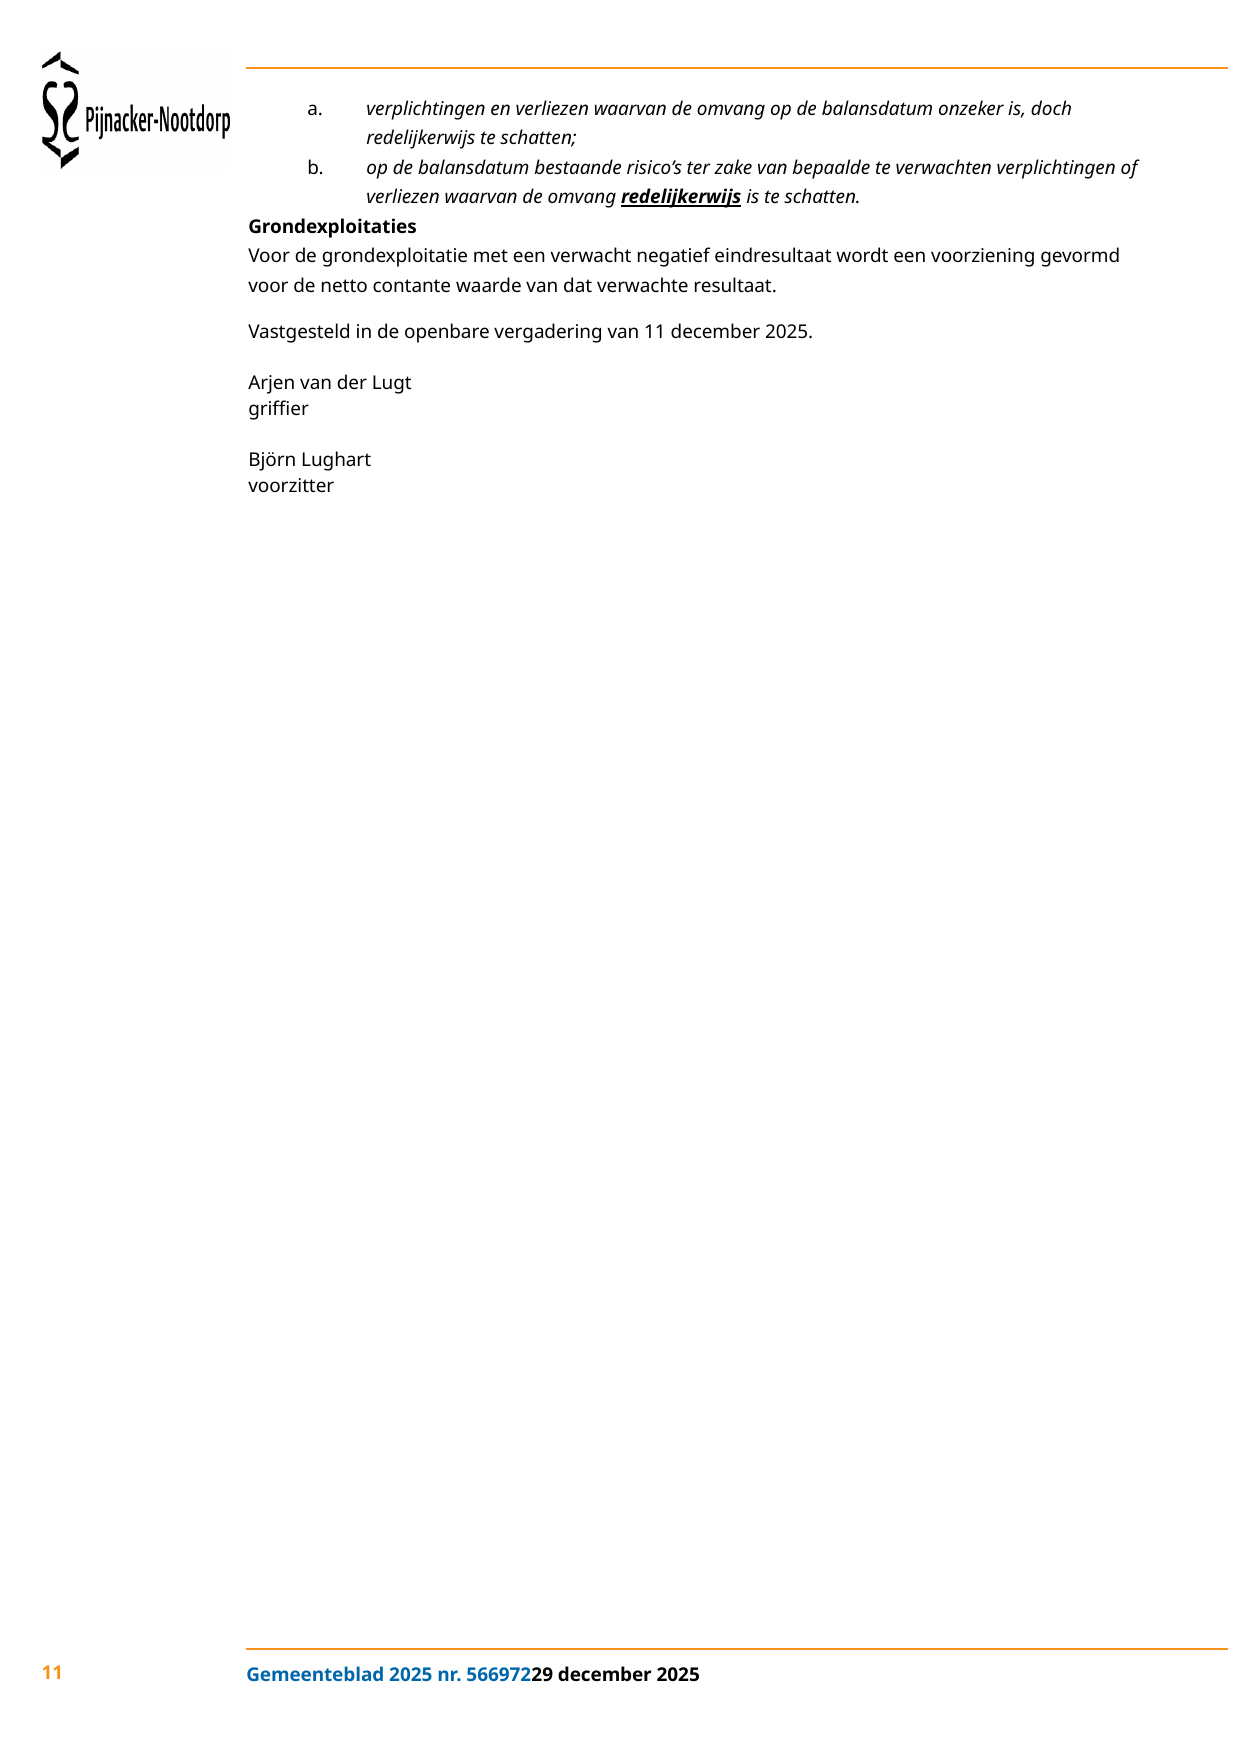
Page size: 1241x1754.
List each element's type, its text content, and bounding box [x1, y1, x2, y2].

text Björn Lughart [248, 447, 1152, 472]
list verplichtingen en verliezen waarvan de omvang op de balansdatum onzeker is, doch redelijkerwijs te schatten; [307, 95, 1152, 150]
text Arjen van der Lugt [248, 369, 1152, 395]
text voorzitter [248, 472, 1152, 498]
text Grondexploitaties [248, 213, 1152, 239]
text Voor de grondexploitatie met een verwacht negatief eindresultaat wordt een voorziening gevormd voor de netto contante waarde van dat verwachte resultaat. [248, 243, 1152, 298]
text Vastgesteld in de openbare vergadering van 11 december 2025. [248, 318, 1152, 344]
picture [41, 47, 231, 172]
list op de balansdatum bestaande risico’s ter zake van bepaalde te verwachten verplichtingen of verliezen waarvan de omvang redelijkerwijs is te schatten. [307, 154, 1152, 209]
text griffier [248, 395, 1152, 421]
